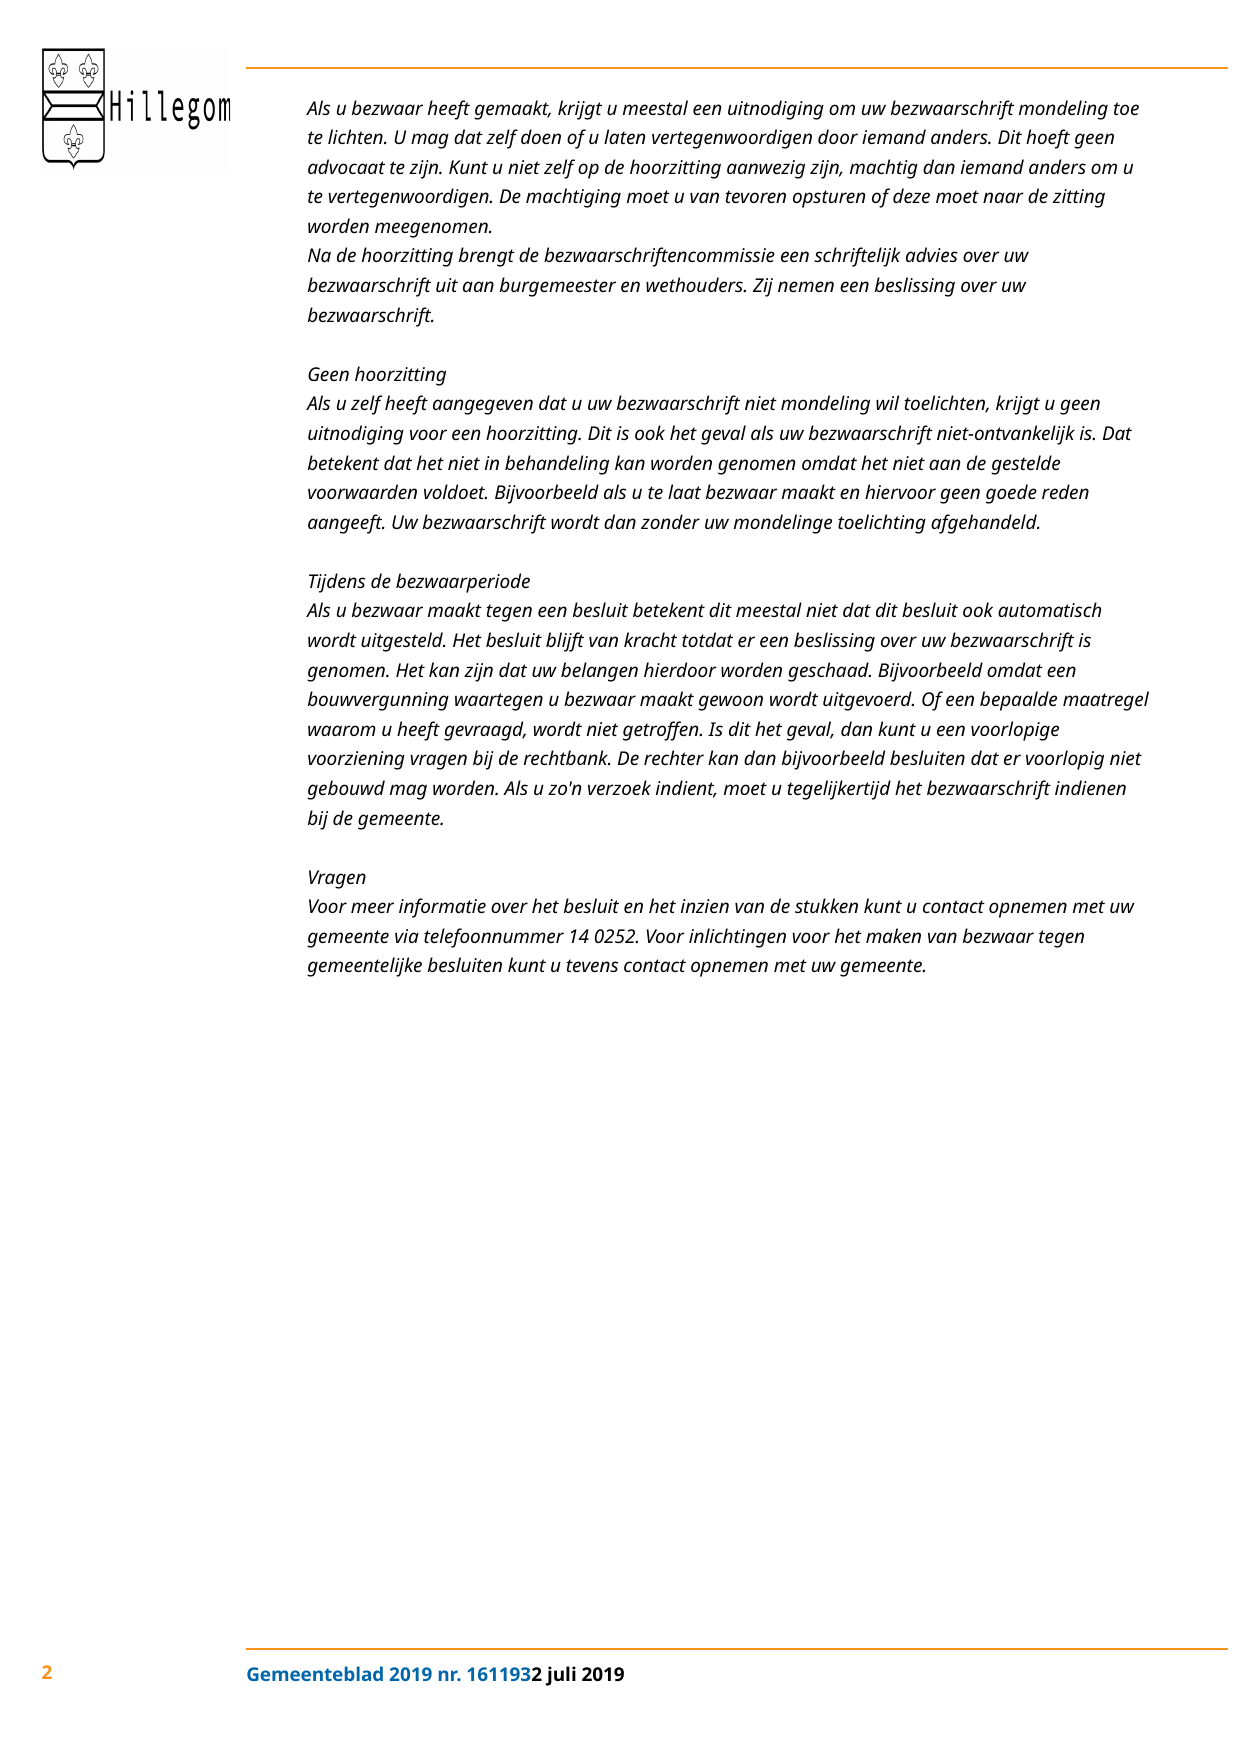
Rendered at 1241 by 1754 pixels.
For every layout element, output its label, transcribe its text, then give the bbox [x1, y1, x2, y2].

list Tijdens de bezwaarperiode [248, 568, 1152, 594]
list Als u bezwaar maakt tegen een besluit betekent dit meestal niet dat dit besluit ook automatisch wordt uitgesteld. Het besluit blijft van kracht totdat er een beslissing over uw bezwaarschrift is genomen. Het kan zijn dat uw belangen hierdoor worden geschaad. Bijvoorbeeld omdat een bouwvergunning waartegen u bezwaar maakt gewoon wordt uitgevoerd. Of een bepaalde maatregel waarom u heeft gevraagd, wordt niet getroffen. Is dit het geval, dan kunt u een voorlopige voorziening vragen bij de rechtbank. De rechter kan dan bijvoorbeeld besluiten dat er voorlopig niet gebouwd mag worden. Als u zo'n verzoek indient, moet u tegelijkertijd het bezwaarschrift indienen bij de gemeente. [248, 598, 1152, 831]
list Als u bezwaar heeft gemaakt, krijgt u meestal een uitnodiging om uw bezwaarschrift mondeling toe te lichten. U mag dat zelf doen of u laten vertegenwoordigen door iemand anders. Dit hoeft geen advocaat te zijn. Kunt u niet zelf op de hoorzitting aanwezig zijn, machtig dan iemand anders om u te vertegenwoordigen. De machtiging moet u van tevoren opsturen of deze moet naar de zitting worden meegenomen. [248, 95, 1152, 239]
list Na de hoorzitting brengt de bezwaarschriftencommissie een schriftelijk advies over uw bezwaarschrift uit aan burgemeester en wethouders. Zij nemen een beslissing over uw bezwaarschrift. [248, 243, 1152, 328]
list Als u zelf heeft aangegeven dat u uw bezwaarschrift niet mondeling wil toelichten, krijgt u geen uitnodiging voor een hoorzitting. Dit is ook het geval als uw bezwaarschrift niet-ontvankelijk is. Dat betekent dat het niet in behandeling kan worden genomen omdat het niet aan de gestelde voorwaarden voldoet. Bijvoorbeeld als u te laat bezwaar maakt en hiervoor geen goede reden aangeeft. Uw bezwaarschrift wordt dan zonder uw mondelinge toelichting afgehandeld. [248, 391, 1152, 535]
list Vragen [248, 864, 1152, 890]
list Geen hoorzitting [248, 361, 1152, 387]
picture [41, 47, 231, 172]
list Voor meer informatie over het besluit en het inzien van de stukken kunt u contact opnemen met uw gemeente via telefoonnummer 14 0252. Voor inlichtingen voor het maken van bezwaar tegen gemeentelijke besluiten kunt u tevens contact opnemen met uw gemeente. [248, 893, 1152, 978]
